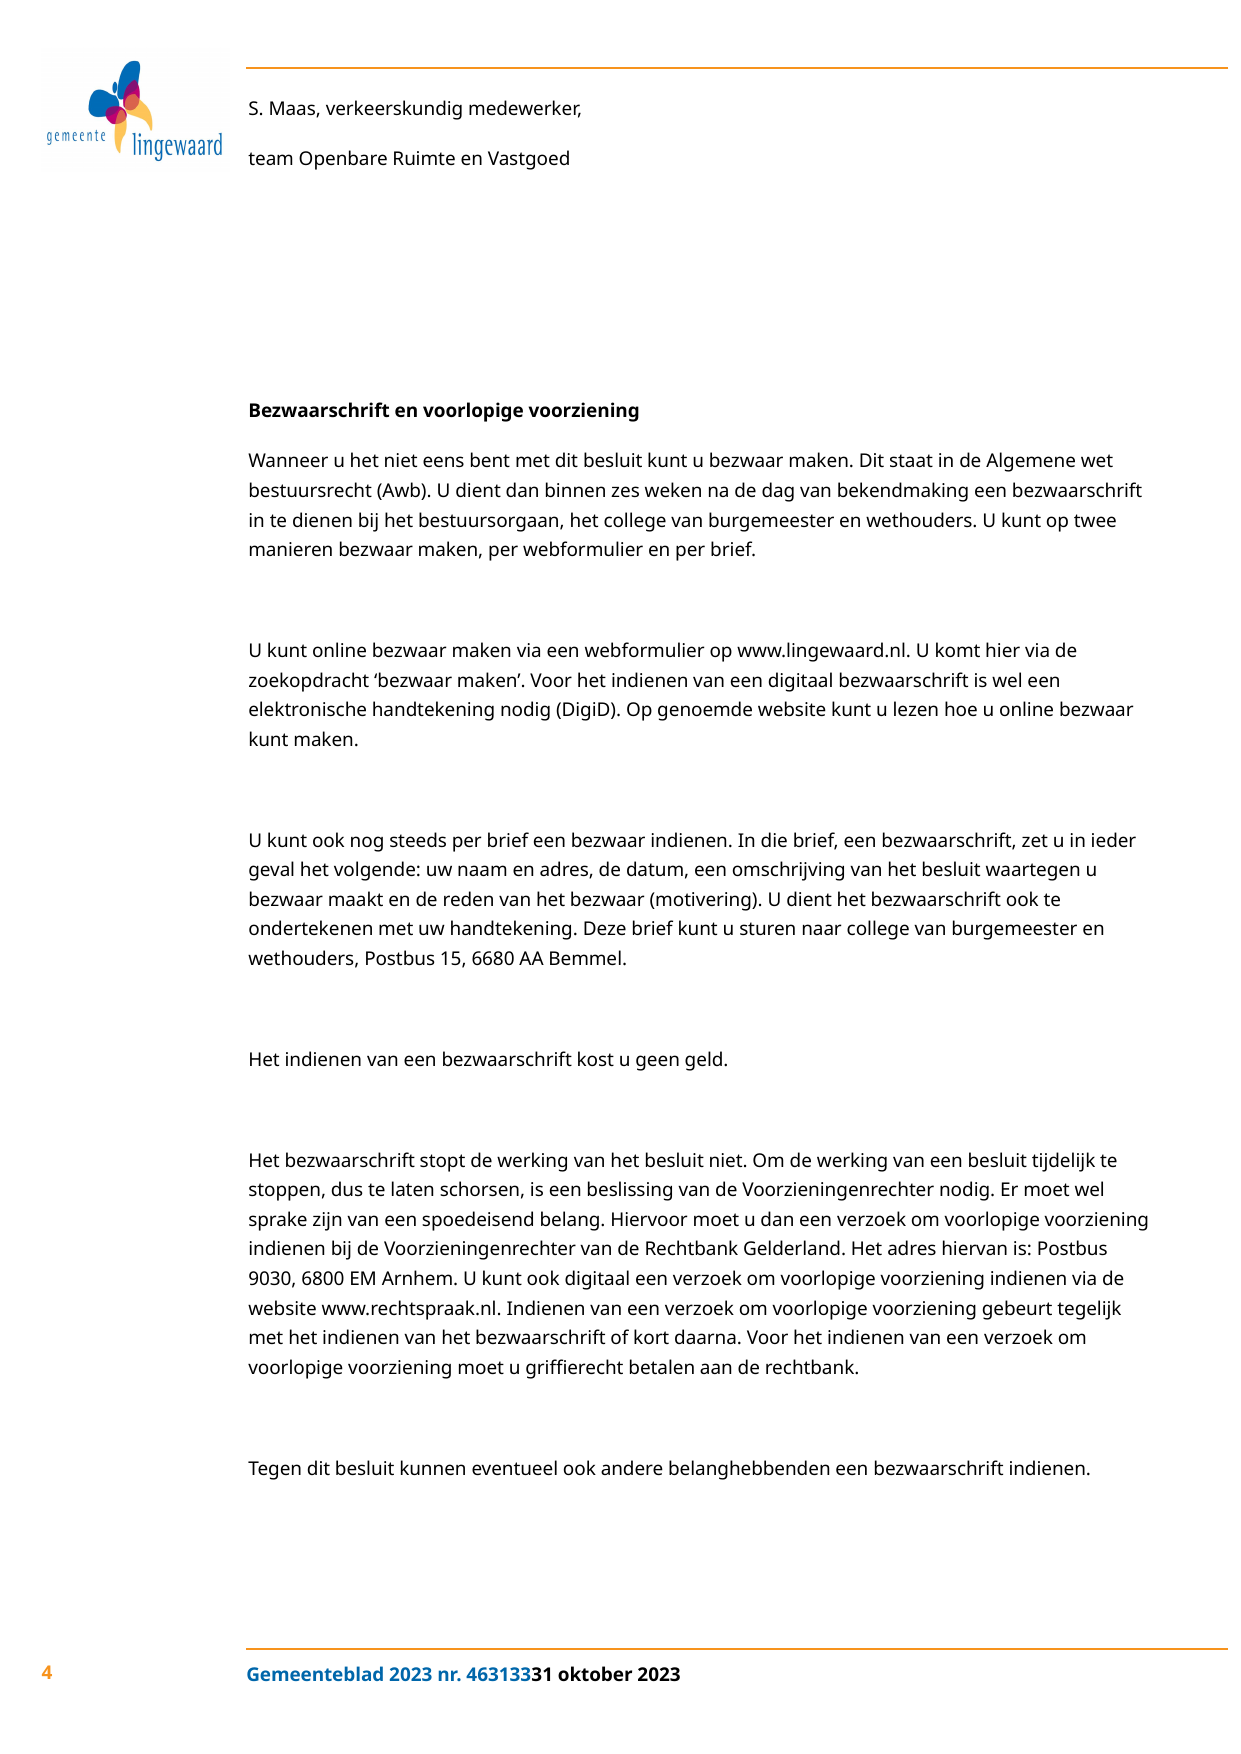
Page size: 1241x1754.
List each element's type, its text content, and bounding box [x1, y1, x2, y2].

text Wanneer u het niet eens bent met dit besluit kunt u bezwaar maken. Dit staat in de Algemene wet bestuursrecht (Awb). U dient dan binnen zes weken na de dag van bekendmaking een bezwaarschrift in te dienen bij het bestuursorgaan, het college van burgemeester en wethouders. U kunt op twee manieren bezwaar maken, per webformulier en per brief. [248, 448, 1152, 562]
text U kunt ook nog steeds per brief een bezwaar indienen. In die brief, een bezwaarschrift, zet u in ieder geval het volgende: uw naam en adres, de datum, een omschrijving van het besluit waartegen u bezwaar maakt en de reden van het bezwaar (motivering). U dient het bezwaarschrift ook te ondertekenen met uw handtekening. Deze brief kunt u sturen naar college van burgemeester en wethouders, Postbus 15, 6680 AA Bemmel. [248, 827, 1152, 971]
text U kunt online bezwaar maken via een webformulier op www.lingewaard.nl. U komt hier via de zoekopdracht ‘bezwaar maken’. Voor het indienen van een digitaal bezwaarschrift is wel een elektronische handtekening nodig (DigiD). Op genoemde website kunt u lezen hoe u online bezwaar kunt maken. [248, 637, 1152, 752]
text team Openbare Ruimte en Vastgoed [248, 145, 1152, 171]
text Het indienen van een bezwaarschrift kost u geen geld. [248, 1046, 1152, 1072]
picture [41, 47, 231, 172]
text S. Maas, verkeerskundig medewerker, [248, 95, 1152, 121]
text Tegen dit besluit kunnen eventueel ook andere belanghebbenden een bezwaarschrift indienen. [248, 1455, 1152, 1481]
text Bezwaarschrift en voorlopige voorziening [248, 397, 1152, 423]
text Het bezwaarschrift stopt de werking van het besluit niet. Om de werking van een besluit tijdelijk te stoppen, dus te laten schorsen, is een beslissing van de Voorzieningenrechter nodig. Er moet wel sprake zijn van een spoedeisend belang. Hiervoor moet u dan een verzoek om voorlopige voorziening indienen bij de Voorzieningenrechter van de Rechtbank Gelderland. Het adres hiervan is: Postbus 9030, 6800 EM Arnhem. U kunt ook digitaal een verzoek om voorlopige voorziening indienen via de website www.rechtspraak.nl. Indienen van een verzoek om voorlopige voorziening gebeurt tegelijk met het indienen van het bezwaarschrift of kort daarna. Voor het indienen van een verzoek om voorlopige voorziening moet u griffierecht betalen aan de rechtbank. [248, 1147, 1152, 1380]
